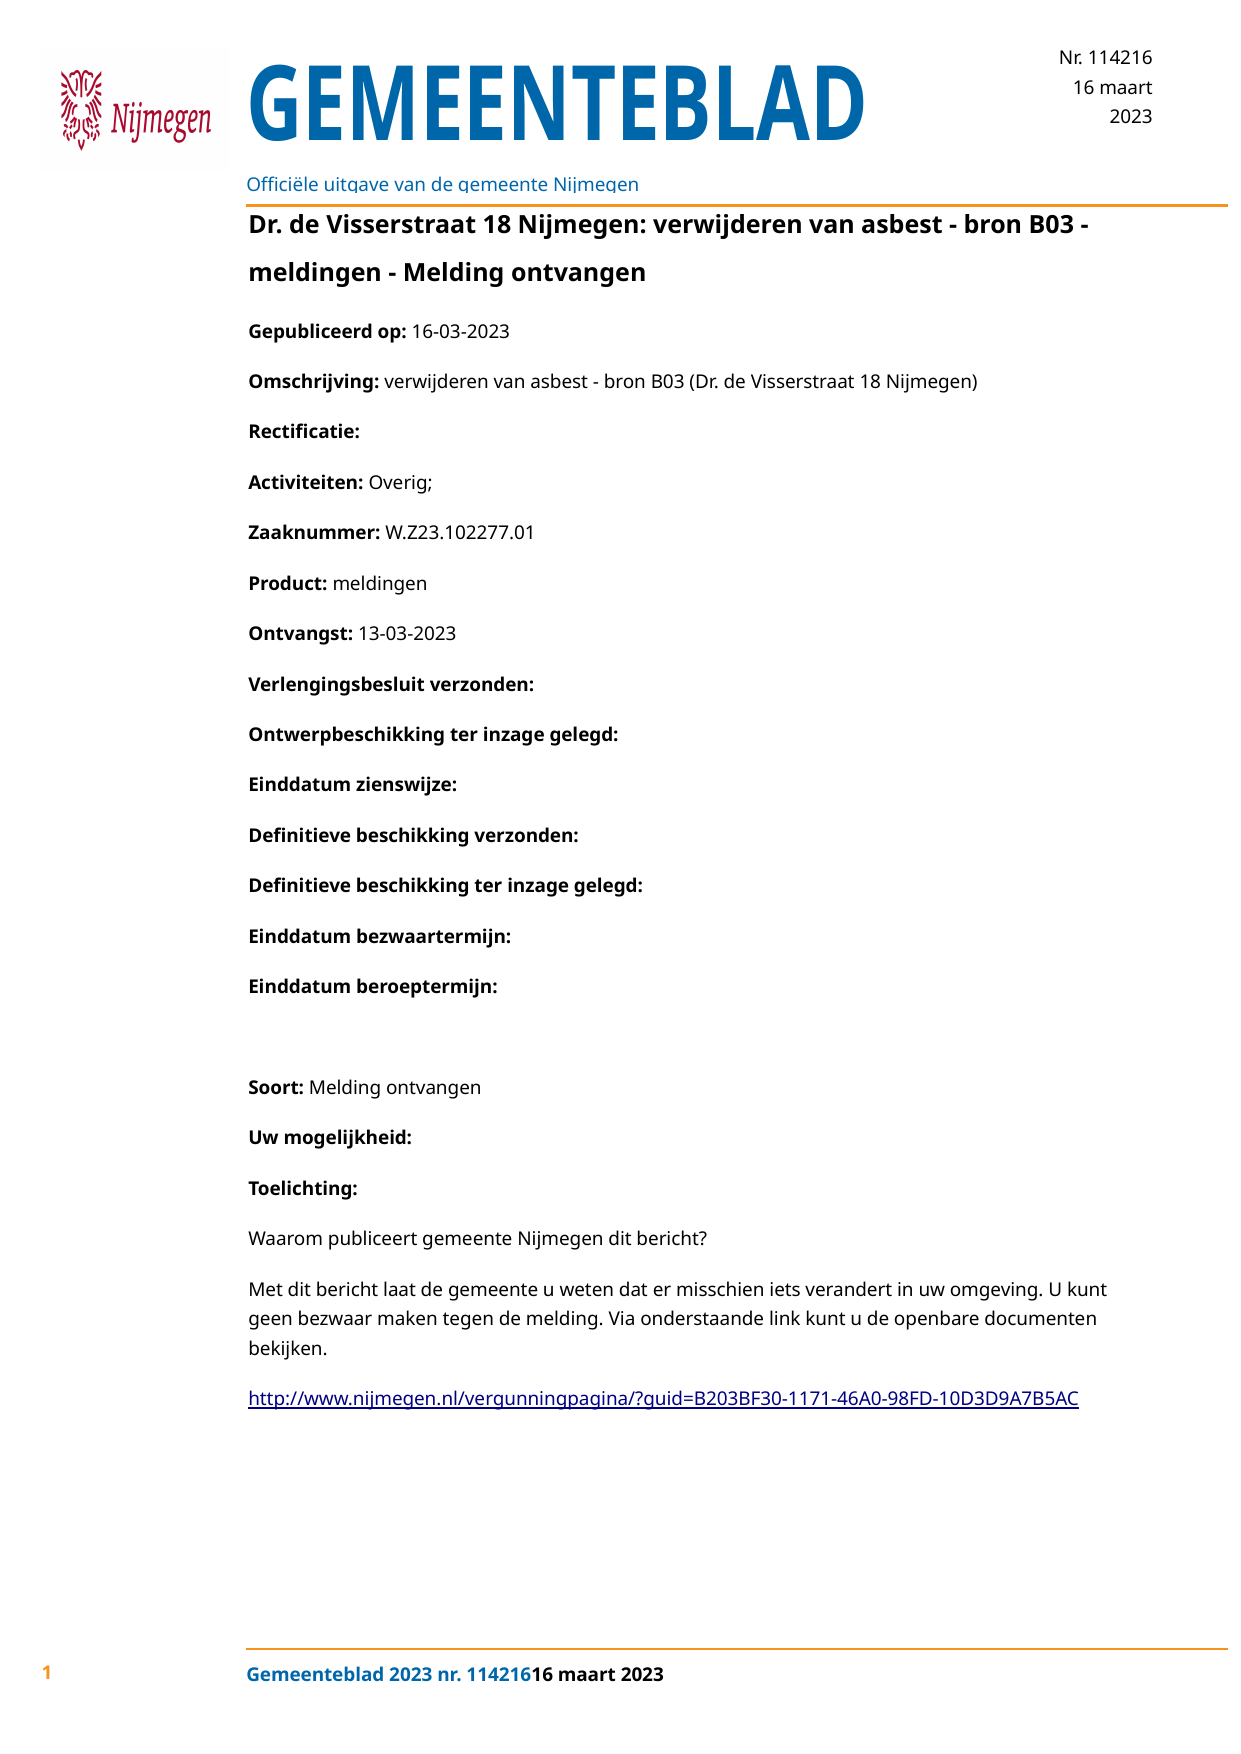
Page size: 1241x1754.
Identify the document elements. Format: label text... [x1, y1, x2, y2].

text Verlengingsbesluit verzonden: [248, 671, 1152, 697]
text Ontvangst: 13-03-2023 [248, 620, 1152, 646]
text Zaaknummer: W.Z23.102277.01 [248, 519, 1152, 545]
text Activiteiten: Overig; [248, 469, 1152, 495]
text Product: meldingen [248, 570, 1152, 596]
text Met dit bericht laat de gemeente u weten dat er misschien iets verandert in uw omgeving. U kunt geen bezwaar maken tegen de melding. Via onderstaande link kunt u de openbare documenten bekijken. [248, 1276, 1152, 1361]
text Definitieve beschikking ter inzage gelegd: [248, 872, 1152, 898]
text Einddatum zienswijze: [248, 772, 1152, 797]
picture [41, 47, 231, 172]
text Ontwerpbeschikking ter inzage gelegd: [248, 721, 1152, 747]
text Einddatum beroeptermijn: [248, 973, 1152, 999]
text Rectificatie: [248, 419, 1152, 444]
text Dr. de Visserstraat 18 Nijmegen: verwijderen van asbest - bron B03 - meldingen - Melding ontvangen [248, 207, 1152, 288]
text Waarom publiceert gemeente Nijmegen dit bericht? [248, 1225, 1152, 1251]
text http://www.nijmegen.nl/vergunningpagina/?guid=B203BF30-1171-46A0-98FD-10D3D9A7B5AC [248, 1385, 1152, 1411]
text Toelichting: [248, 1175, 1152, 1201]
text Einddatum bezwaartermijn: [248, 923, 1152, 949]
text Definitieve beschikking verzonden: [248, 822, 1152, 848]
text Soort: Melding ontvangen [248, 1074, 1152, 1100]
text Uw mogelijkheid: [248, 1124, 1152, 1150]
text Gepubliceerd op: 16-03-2023 [248, 318, 1152, 344]
text Omschrijving: verwijderen van asbest - bron B03 (Dr. de Visserstraat 18 Nijmegen) [248, 368, 1152, 394]
